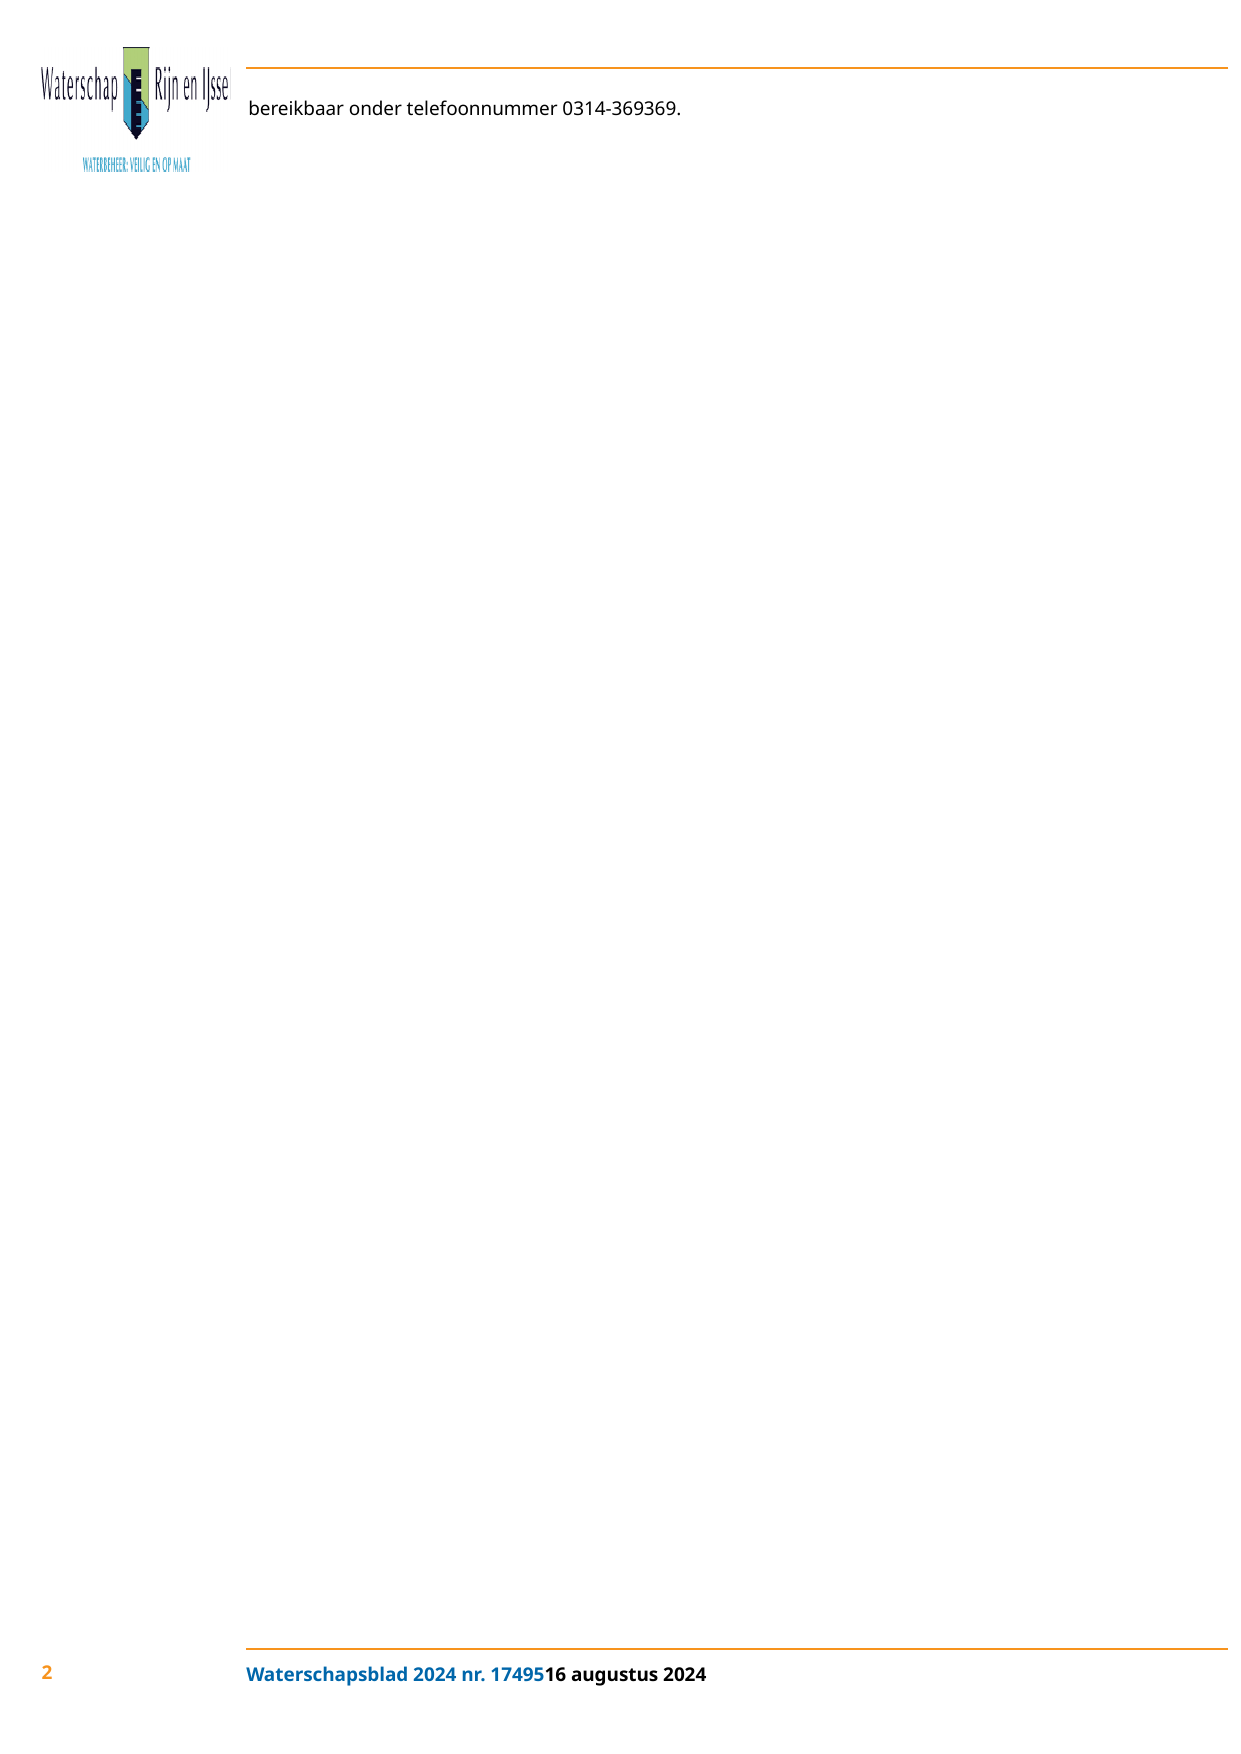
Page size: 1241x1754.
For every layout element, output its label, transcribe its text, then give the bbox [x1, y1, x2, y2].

picture [41, 47, 231, 172]
text bereikbaar onder telefoonnummer 0314-369369. [248, 95, 1152, 121]
